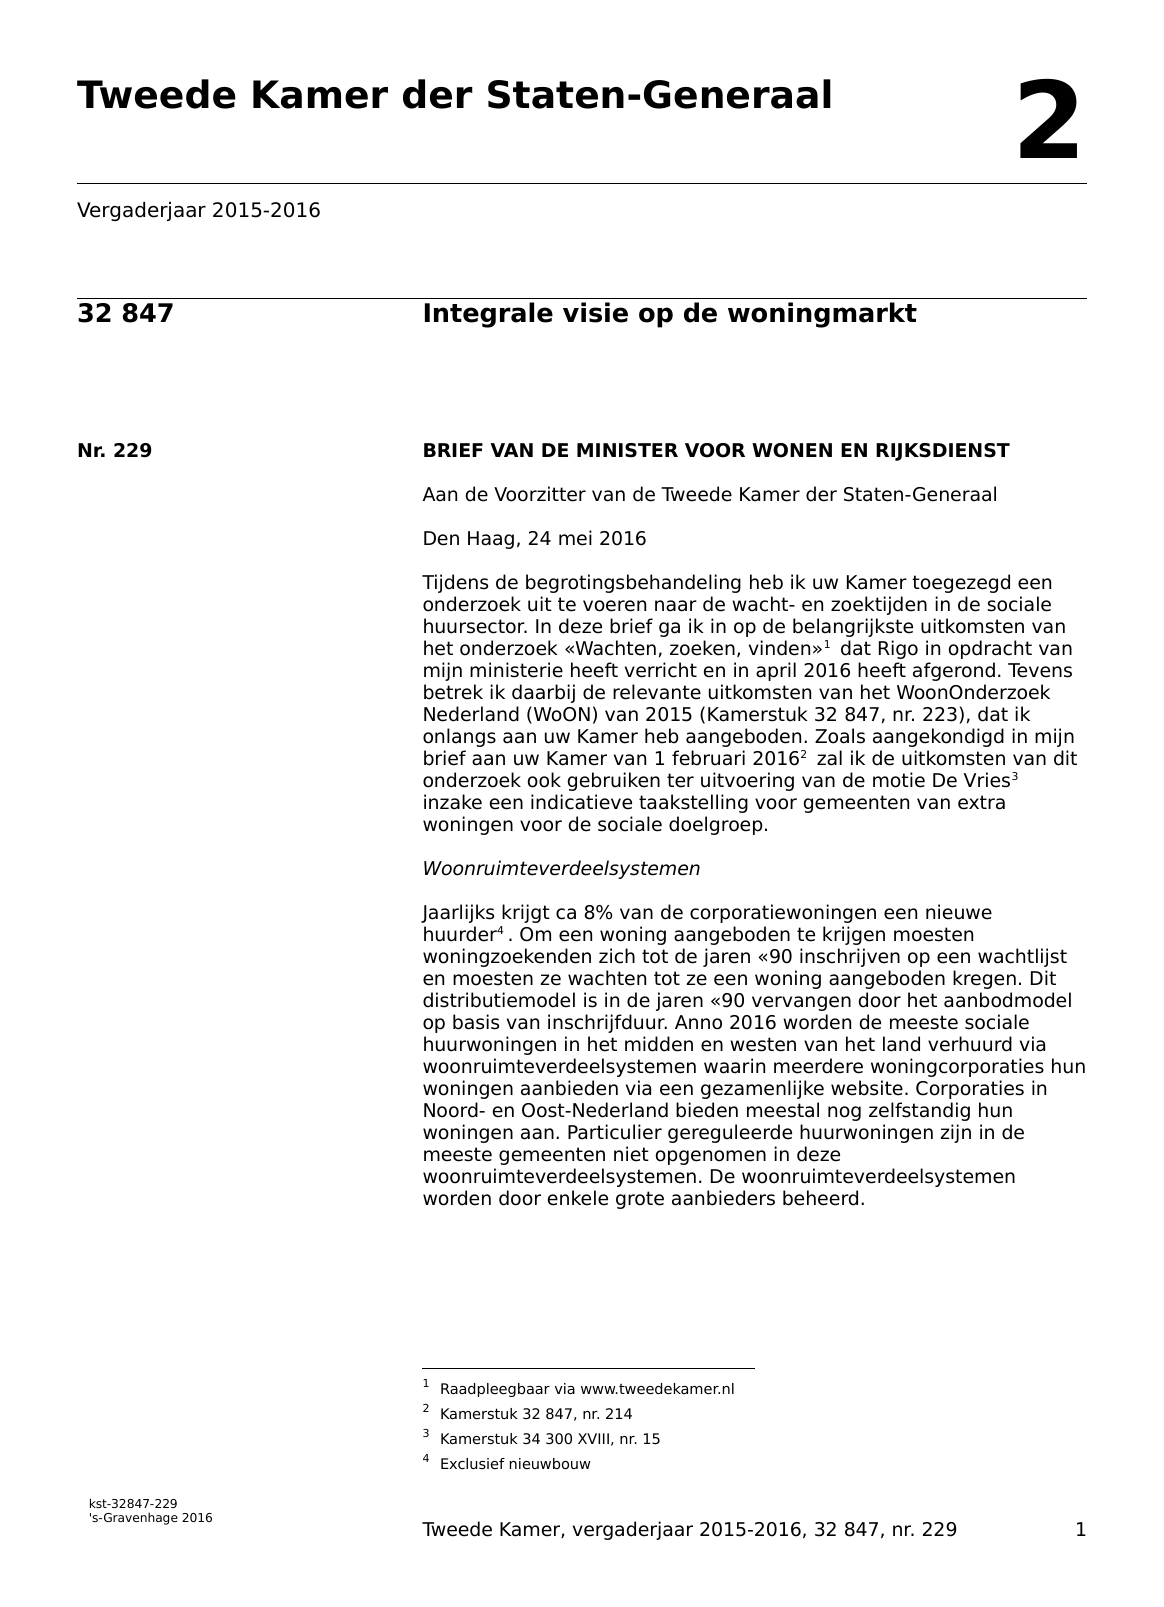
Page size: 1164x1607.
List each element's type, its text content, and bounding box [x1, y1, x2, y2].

table_cell Vergaderjaar 2015-2016 [77, 184, 1087, 298]
text Raadpleegbaar via www.tweedekamer.nl [422, 1377, 1087, 1399]
subtitle Nr. 229 BRIEF VAN DE MINISTER VOOR WONEN EN RIJKSDIENST [77, 440, 1087, 462]
table_header Tweede Kamer der Staten-Generaal [77, 59, 886, 183]
text Exclusief nieuwbouw [422, 1452, 1087, 1474]
text Kamerstuk 32 847, nr. 214 [422, 1402, 1087, 1424]
text Kamerstuk 34 300 XVIII, nr. 15 [422, 1427, 1087, 1449]
text kst-32847-229 [88, 1497, 323, 1511]
text Tijdens de begrotingsbehandeling heb ik uw Kamer toegezegd een onderzoek uit te voeren naar de wacht- en zoektijden in de sociale huursector. In deze brief ga ik in op de belangrijkste uitkomsten van het onderzoek «Wachten, zoeken, vinden» dat Rigo in opdracht van mijn ministerie heeft verricht en in april 2016 heeft afgerond. Tevens betrek ik daarbij de relevante uitkomsten van het WoonOnderzoek Nederland (WoON) van 2015 (Kamerstuk 32 847, nr. 223), dat ik onlangs aan uw Kamer heb aangeboden. Zoals aangekondigd in mijn brief aan uw Kamer van 1 februari 2016 zal ik de uitkomsten van dit onderzoek ook gebruiken ter uitvoering van de motie De Vries inzake een indicatieve taakstelling voor gemeenten van extra woningen voor de sociale doelgroep. [422, 572, 1087, 836]
subtitle 32 847 Integrale visie op de woningmarkt [77, 299, 1087, 329]
text Jaarlijks krijgt ca 8% van de corporatiewoningen een nieuwe huurder. Om een woning aangeboden te krijgen moesten woningzoekenden zich tot de jaren «90 inschrijven op een wachtlijst en moesten ze wachten tot ze een woning aangeboden kregen. Dit distributiemodel is in de jaren «90 vervangen door het aanbodmodel op basis van inschrijfduur. Anno 2016 worden de meeste sociale huurwoningen in het midden en westen van het land verhuurd via woonruimteverdeelsystemen waarin meerdere woningcorporaties hun woningen aanbieden via een gezamenlijke website. Corporaties in Noord- en Oost-Nederland bieden meestal nog zelfstandig hun woningen aan. Particulier gereguleerde huurwoningen zijn in de meeste gemeenten niet opgenomen in deze woonruimteverdeelsystemen. De woonruimteverdeelsystemen worden door enkele grote aanbieders beheerd. [422, 902, 1087, 1210]
subtitle Woonruimteverdeelsystemen [422, 858, 1087, 880]
text Den Haag, 24 mei 2016 [422, 528, 1087, 550]
text 's-Gravenhage 2016 [88, 1511, 323, 1525]
text Aan de Voorzitter van de Tweede Kamer der Staten-Generaal [422, 484, 1087, 506]
table_header 2 [886, 59, 1087, 183]
